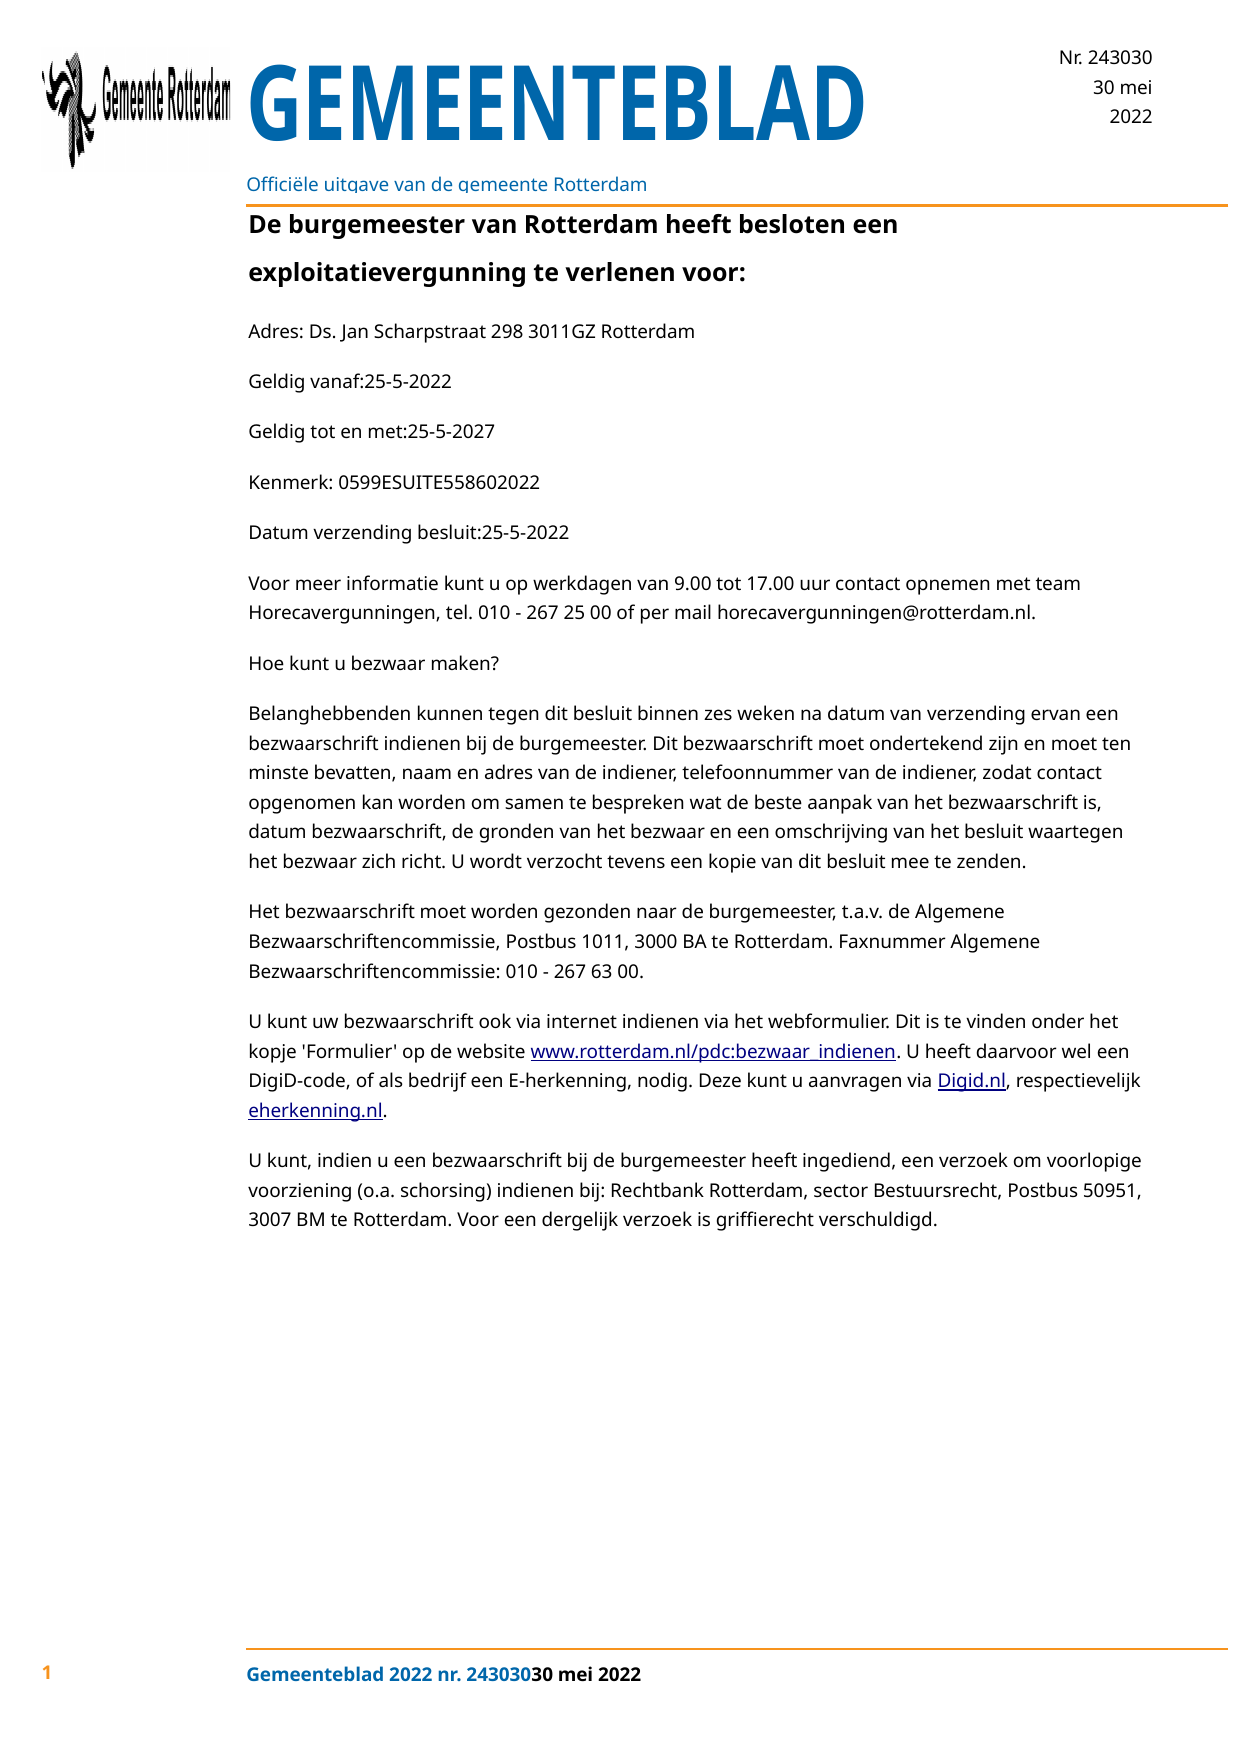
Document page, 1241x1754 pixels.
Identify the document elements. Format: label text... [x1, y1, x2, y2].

text Belanghebbenden kunnen tegen dit besluit binnen zes weken na datum van verzending ervan een bezwaarschrift indienen bij de burgemeester. Dit bezwaarschrift moet ondertekend zijn en moet ten minste bevatten, naam en adres van de indiener, telefoonnummer van de indiener, zodat contact opgenomen kan worden om samen te bespreken wat de beste aanpak van het bezwaarschrift is, datum bezwaarschrift, de gronden van het bezwaar en een omschrijving van het besluit waartegen het bezwaar zich richt. U wordt verzocht tevens een kopie van dit besluit mee te zenden. [248, 700, 1152, 874]
text Voor meer informatie kunt u op werkdagen van 9.00 tot 17.00 uur contact opnemen met team Horecavergunningen, tel. 010 - 267 25 00 of per mail horecavergunningen@rotterdam.nl. [248, 570, 1152, 625]
text Adres: Ds. Jan Scharpstraat 298 3011GZ Rotterdam [248, 318, 1152, 344]
text Het bezwaarschrift moet worden gezonden naar de burgemeester, t.a.v. de Algemene Bezwaarschriftencommissie, Postbus 1011, 3000 BA te Rotterdam. Faxnummer Algemene Bezwaarschriftencommissie: 010 - 267 63 00. [248, 899, 1152, 984]
text Geldig tot en met:25-5-2027 [248, 419, 1152, 444]
text Geldig vanaf:25-5-2022 [248, 368, 1152, 394]
text U kunt, indien u een bezwaarschrift bij de burgemeester heeft ingediend, een verzoek om voorlopige voorziening (o.a. schorsing) indienen bij: Rechtbank Rotterdam, sector Bestuursrecht, Postbus 50951, 3007 BM te Rotterdam. Voor een dergelijk verzoek is griffierecht verschuldigd. [248, 1147, 1152, 1232]
text Kenmerk: 0599ESUITE558602022 [248, 469, 1152, 495]
text De burgemeester van Rotterdam heeft besloten een exploitatievergunning te verlenen voor: [248, 207, 1152, 288]
text Hoe kunt u bezwaar maken? [248, 650, 1152, 676]
text Datum verzending besluit:25-5-2022 [248, 519, 1152, 545]
text U kunt uw bezwaarschrift ook via internet indienen via het webformulier. Dit is te vinden onder het kopje 'Formulier' op de website www.rotterdam.nl/pdc:bezwaar_indienen. U heeft daarvoor wel een DigiD-code, of als bedrijf een E-herkenning, nodig. Deze kunt u aanvragen via Digid.nl, respectievelijk eherkenning.nl. [248, 1008, 1152, 1123]
picture [41, 47, 231, 172]
